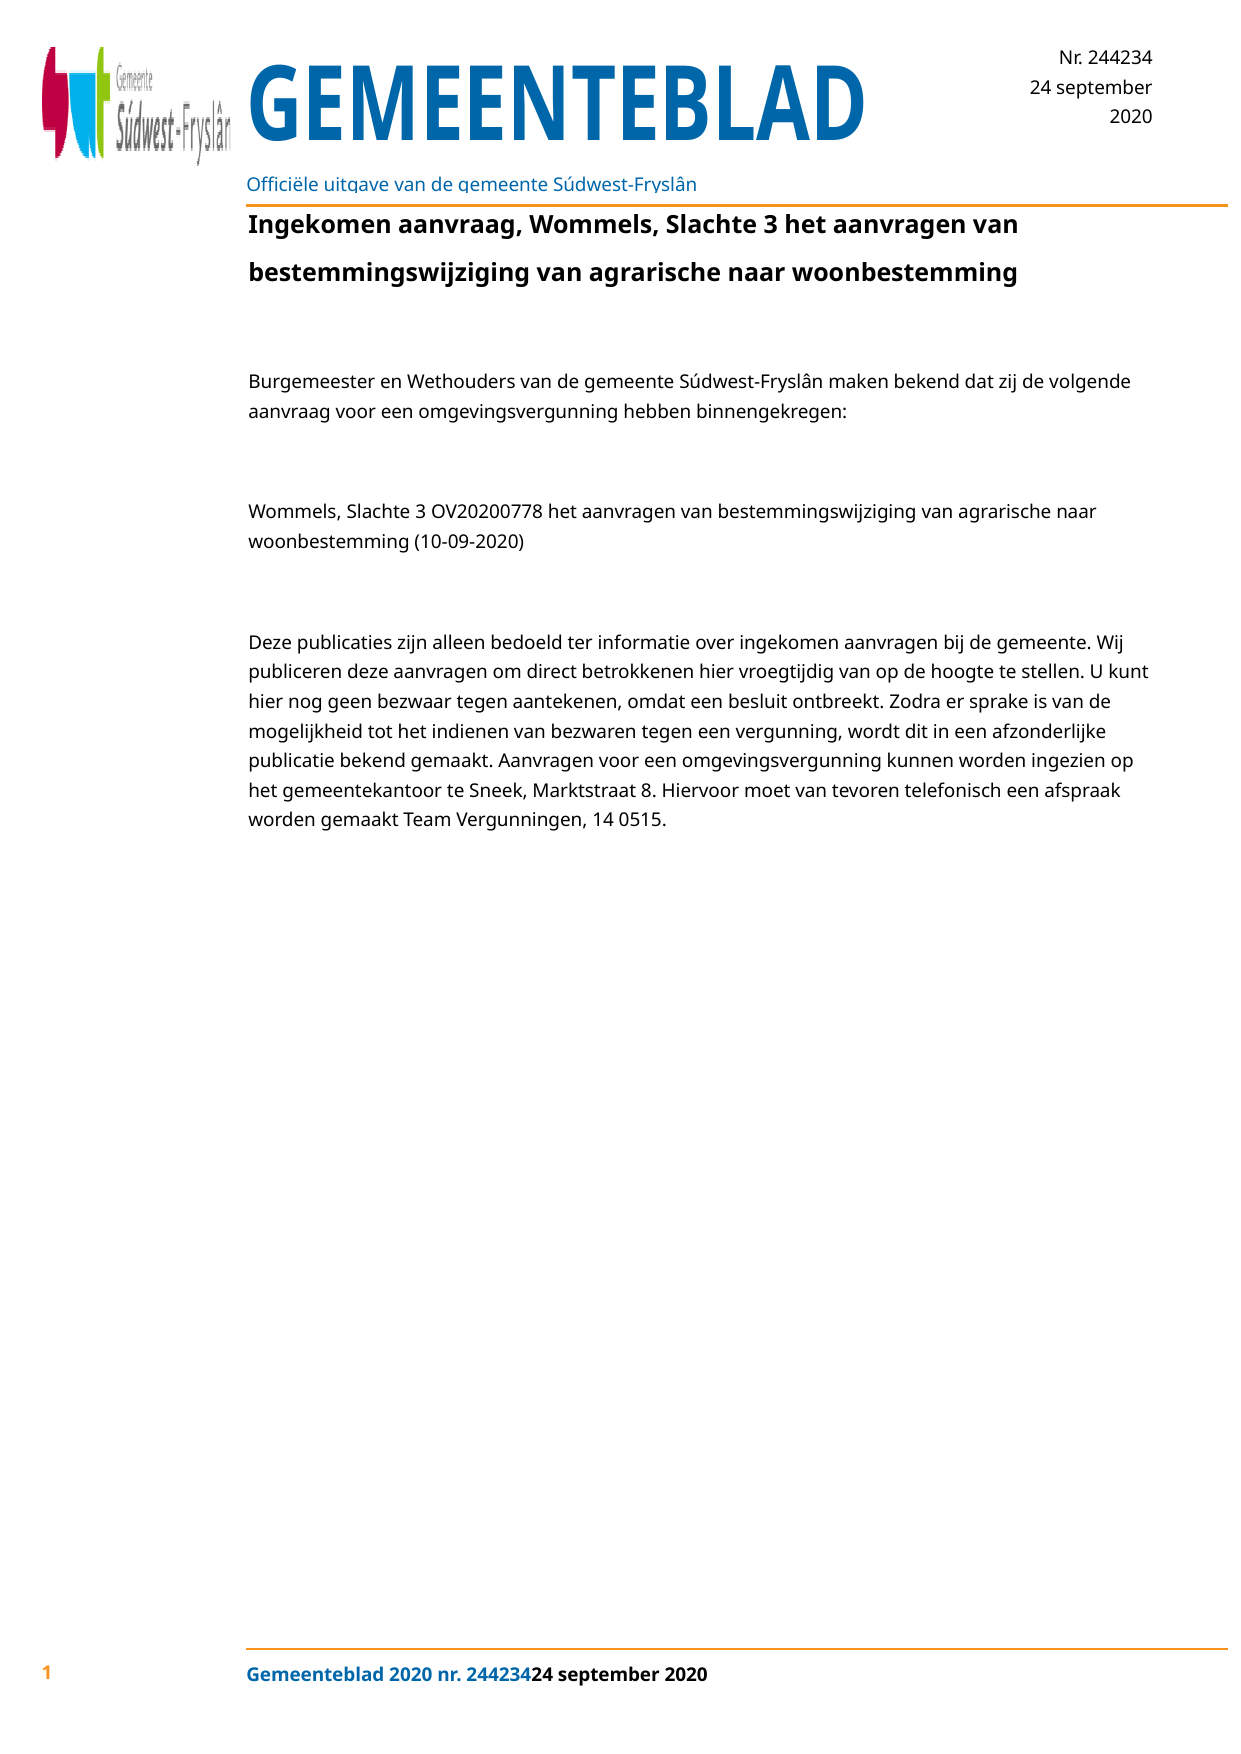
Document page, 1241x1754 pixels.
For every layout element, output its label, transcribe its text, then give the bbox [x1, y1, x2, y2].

text Burgemeester en Wethouders van de gemeente Súdwest-Fryslân maken bekend dat zij de volgende aanvraag voor een omgevingsvergunning hebben binnengekregen: [248, 368, 1152, 424]
text Ingekomen aanvraag, Wommels, Slachte 3 het aanvragen van bestemmingswijziging van agrarische naar woonbestemming [248, 207, 1152, 288]
text Wommels, Slachte 3 OV20200778 het aanvragen van bestemmingswijziging van agrarische naar woonbestemming (10-09-2020) [248, 499, 1152, 554]
text Deze publicaties zijn alleen bedoeld ter informatie over ingekomen aanvragen bij de gemeente. Wij publiceren deze aanvragen om direct betrokkenen hier vroegtijdig van op de hoogte te stellen. U kunt hier nog geen bezwaar tegen aantekenen, omdat een besluit ontbreekt. Zodra er sprake is van de mogelijkheid tot het indienen van bezwaren tegen een vergunning, wordt dit in een afzonderlijke publicatie bekend gemaakt. Aanvragen voor een omgevingsvergunning kunnen worden ingezien op het gemeentekantoor te Sneek, Marktstraat 8. Hiervoor moet van tevoren telefonisch een afspraak worden gemaakt Team Vergunningen, 14 0515. [248, 629, 1152, 832]
picture [41, 47, 231, 172]
